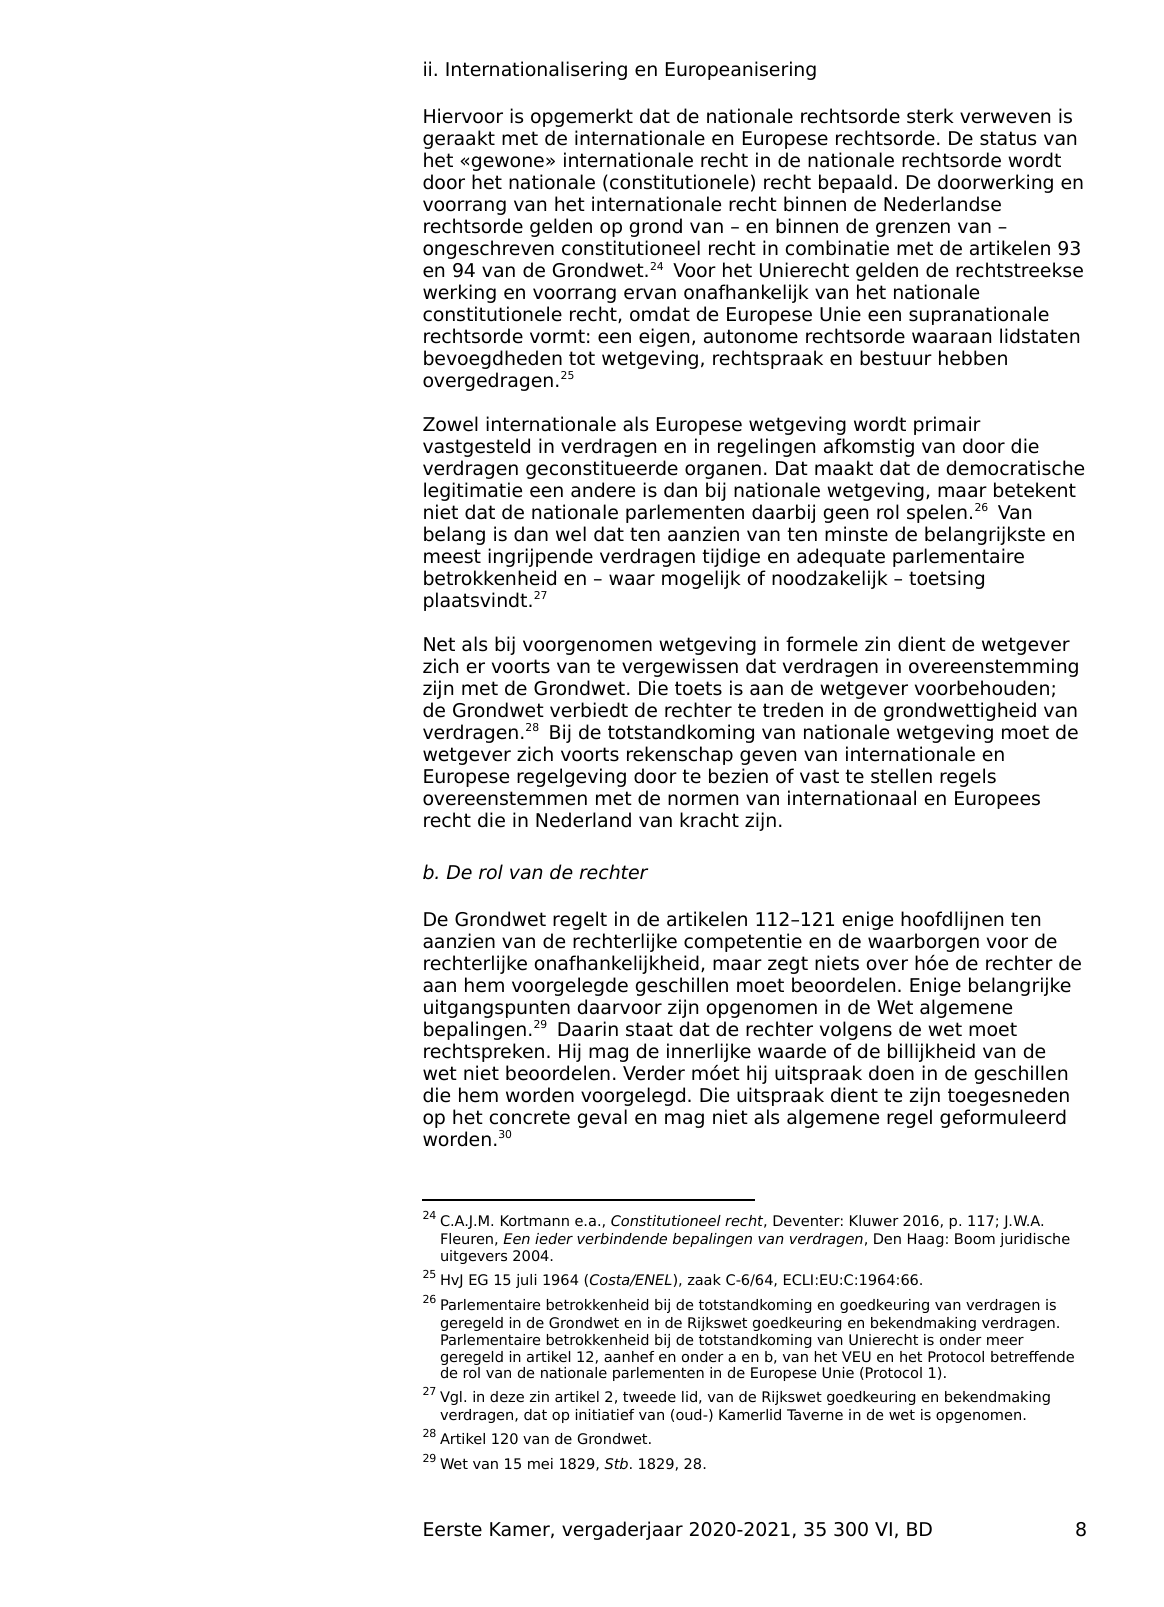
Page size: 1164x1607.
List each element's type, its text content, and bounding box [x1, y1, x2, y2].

text De Grondwet regelt in de artikelen 112–121 enige hoofdlijnen ten aanzien van de rechterlijke competentie en de waarborgen voor de rechterlijke onafhankelijkheid, maar zegt niets over hóe de rechter de aan hem voorgelegde geschillen moet beoordelen. Enige belangrijke uitgangspunten daarvoor zijn opgenomen in de Wet algemene bepalingen. Daarin staat dat de rechter volgens de wet moet rechtspreken. Hij mag de innerlijke waarde of de billijkheid van de wet niet beoordelen. Verder móet hij uitspraak doen in de geschillen die hem worden voorgelegd. Die uitspraak dient te zijn toegesneden op het concrete geval en mag niet als algemene regel geformuleerd worden. [422, 909, 1087, 1151]
text Net als bij voorgenomen wetgeving in formele zin dient de wetgever zich er voorts van te vergewissen dat verdragen in overeenstemming zijn met de Grondwet. Die toets is aan de wetgever voorbehouden; de Grondwet verbiedt de rechter te treden in de grondwettigheid van verdragen. Bij de totstandkoming van nationale wetgeving moet de wetgever zich voorts rekenschap geven van internationale en Europese regelgeving door te bezien of vast te stellen regels overeenstemmen met de normen van internationaal en Europees recht die in Nederland van kracht zijn. [422, 634, 1087, 832]
text Parlementaire betrokkenheid bij de totstandkoming en goedkeuring van verdragen is geregeld in de Grondwet en in de Rijkswet goedkeuring en bekendmaking verdragen. Parlementaire betrokkenheid bij de totstandkoming van Unierecht is onder meer geregeld in artikel 12, aanhef en onder a en b, van het VEU en het Protocol betreffende de rol van de nationale parlementen in de Europese Unie (Protocol 1). [422, 1293, 1087, 1382]
subtitle b. De rol van de rechter [422, 862, 1087, 884]
subtitle ii. Internationalisering en Europeanisering [422, 59, 1087, 81]
text HvJ EG 15 juli 1964 (Costa/ENEL), zaak C-6/64, ECLI:EU:C:1964:66. [422, 1268, 1087, 1290]
text C.A.J.M. Kortmann e.a., Constitutioneel recht, Deventer: Kluwer 2016, p. 117; J.W.A. Fleuren, Een ieder verbindende bepalingen van verdragen, Den Haag: Boom juridische uitgevers 2004. [422, 1209, 1087, 1265]
text Wet van 15 mei 1829, Stb. 1829, 28. [422, 1452, 1087, 1474]
text Vgl. in deze zin artikel 2, tweede lid, van de Rijkswet goedkeuring en bekendmaking verdragen, dat op initiatief van (oud-) Kamerlid Taverne in de wet is opgenomen. [422, 1385, 1087, 1424]
text Hiervoor is opgemerkt dat de nationale rechtsorde sterk verweven is geraakt met de internationale en Europese rechtsorde. De status van het «gewone» internationale recht in de nationale rechtsorde wordt door het nationale (constitutionele) recht bepaald. De doorwerking en voorrang van het internationale recht binnen de Nederlandse rechtsorde gelden op grond van – en binnen de grenzen van – ongeschreven constitutioneel recht in combinatie met de artikelen 93 en 94 van de Grondwet. Voor het Unierecht gelden de rechtstreekse werking en voorrang ervan onafhankelijk van het nationale constitutionele recht, omdat de Europese Unie een supranationale rechtsorde vormt: een eigen, autonome rechtsorde waaraan lidstaten bevoegdheden tot wetgeving, rechtspraak en bestuur hebben overgedragen. [422, 106, 1087, 392]
text Artikel 120 van de Grondwet. [422, 1427, 1087, 1449]
text Zowel internationale als Europese wetgeving wordt primair vastgesteld in verdragen en in regelingen afkomstig van door die verdragen geconstitueerde organen. Dat maakt dat de democratische legitimatie een andere is dan bij nationale wetgeving, maar betekent niet dat de nationale parlementen daarbij geen rol spelen. Van belang is dan wel dat ten aanzien van ten minste de belangrijkste en meest ingrijpende verdragen tijdige en adequate parlementaire betrokkenheid en – waar mogelijk of noodzakelijk – toetsing plaatsvindt. [422, 414, 1087, 612]
